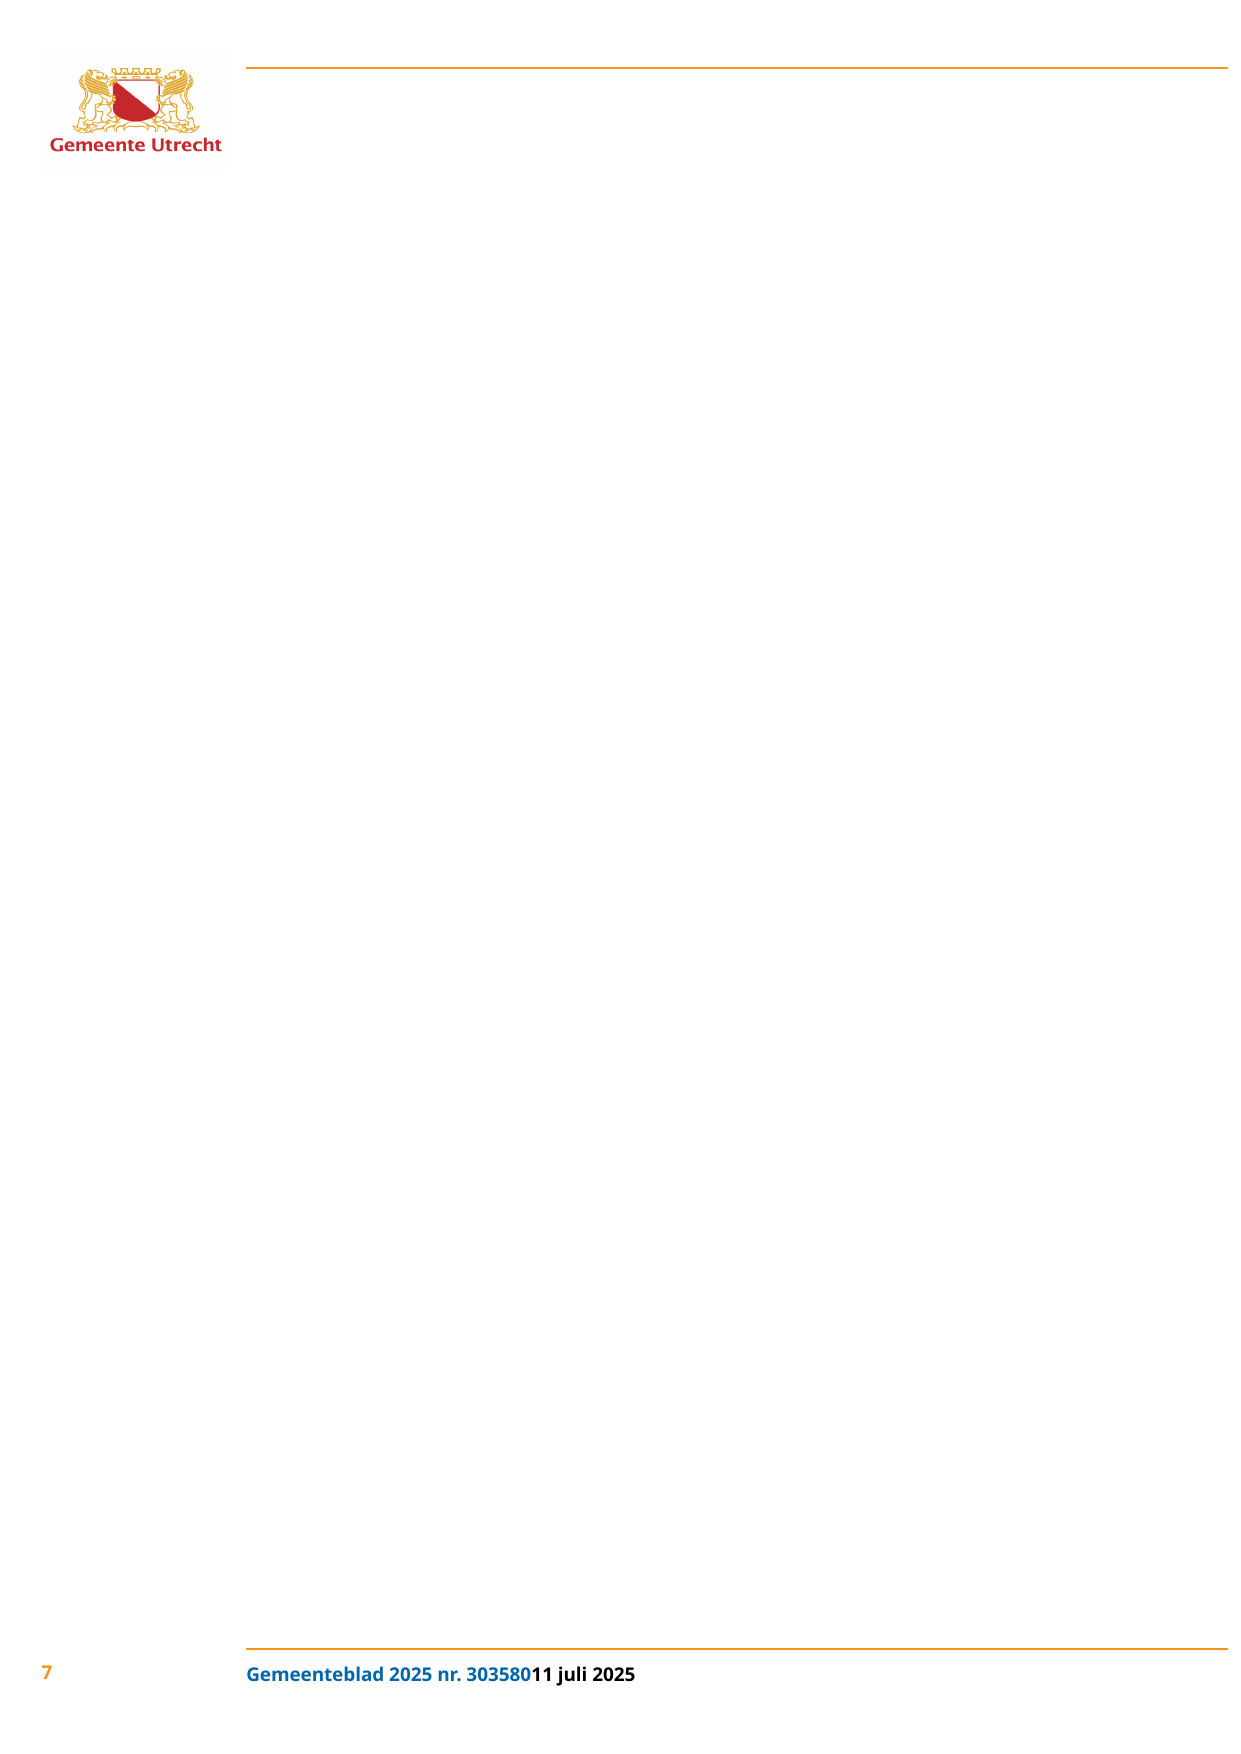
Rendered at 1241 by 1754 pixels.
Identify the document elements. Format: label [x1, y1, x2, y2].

picture [41, 47, 231, 172]
